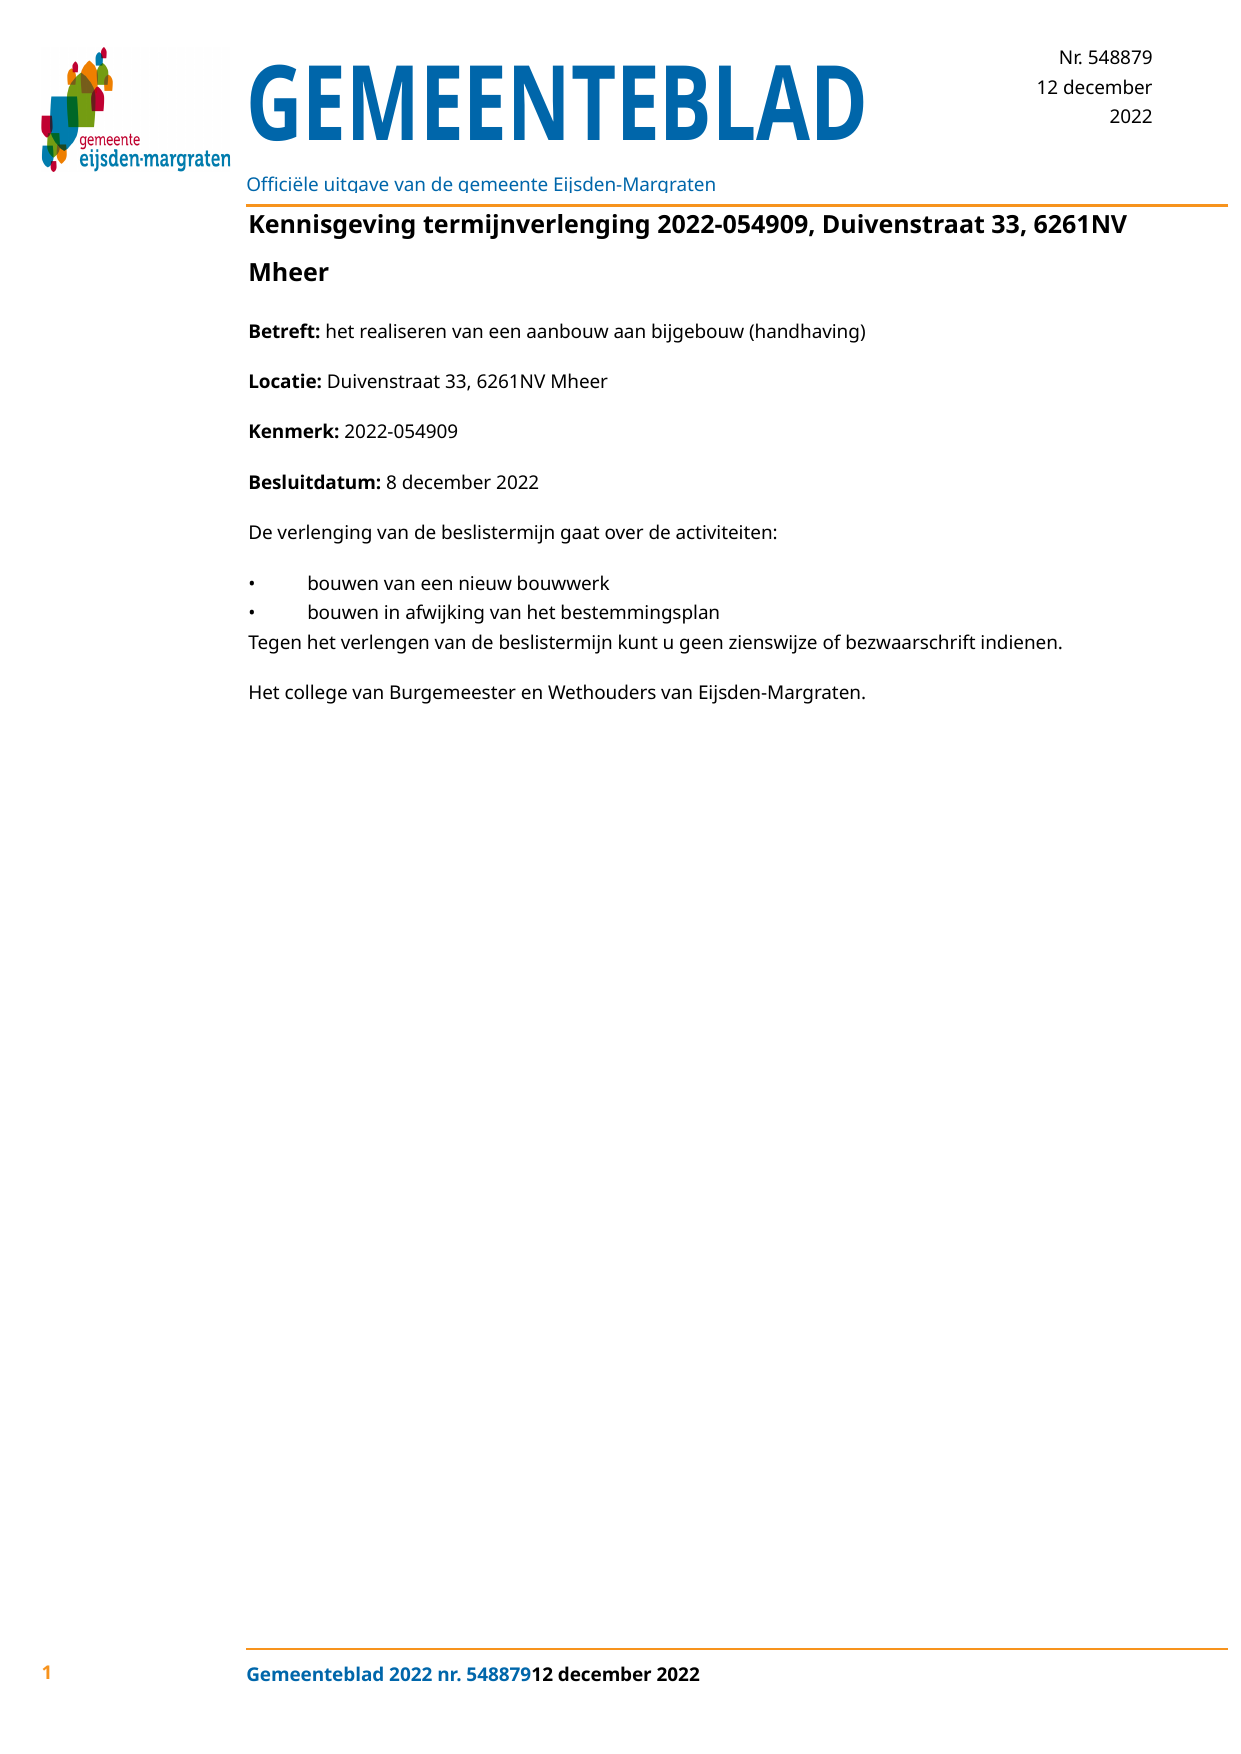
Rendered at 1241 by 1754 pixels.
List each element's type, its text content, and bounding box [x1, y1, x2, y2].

list bouwen van een nieuw bouwwerk [248, 570, 1152, 596]
list bouwen in afwijking van het bestemmingsplan [248, 599, 1152, 625]
text De verlenging van de beslistermijn gaat over de activiteiten: [248, 519, 1152, 545]
text Het college van Burgemeester en Wethouders van Eijsden-Margraten. [248, 679, 1152, 705]
picture [41, 47, 231, 172]
text Locatie: Duivenstraat 33, 6261NV Mheer [248, 368, 1152, 394]
text Kennisgeving termijnverlenging 2022-054909, Duivenstraat 33, 6261NV Mheer [248, 207, 1152, 288]
text Kenmerk: 2022-054909 [248, 419, 1152, 444]
text Besluitdatum: 8 december 2022 [248, 469, 1152, 495]
text Tegen het verlengen van de beslistermijn kunt u geen zienswijze of bezwaarschrift indienen. [248, 629, 1152, 655]
text Betreft: het realiseren van een aanbouw aan bijgebouw (handhaving) [248, 318, 1152, 344]
